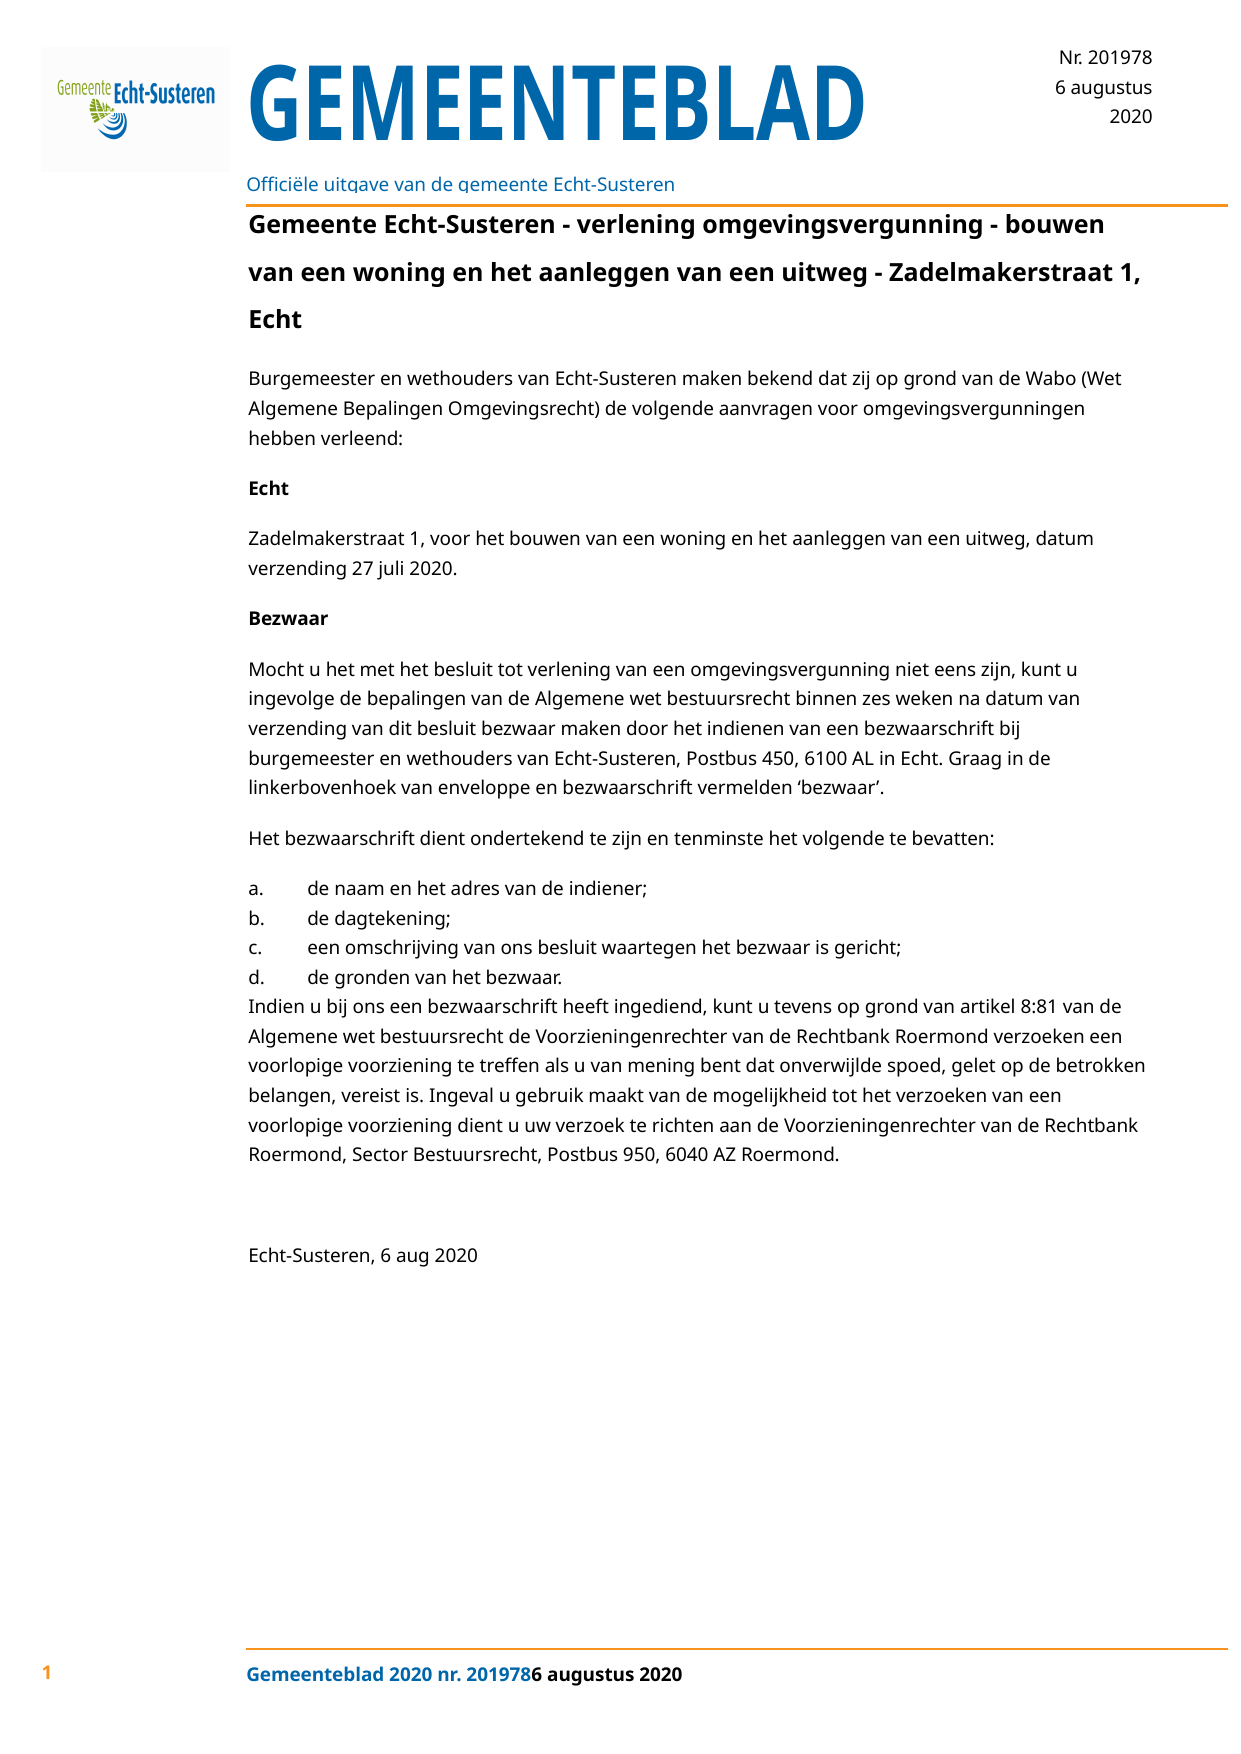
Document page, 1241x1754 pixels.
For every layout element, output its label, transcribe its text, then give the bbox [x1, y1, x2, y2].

text Mocht u het met het besluit tot verlening van een omgevingsvergunning niet eens zijn, kunt u ingevolge de bepalingen van de Algemene wet bestuursrecht binnen zes weken na datum van verzending van dit besluit bezwaar maken door het indienen van een bezwaarschrift bij burgemeester en wethouders van Echt-Susteren, Postbus 450, 6100 AL in Echt. Graag in de linkerbovenhoek van enveloppe en bezwaarschrift vermelden ‘bezwaar’. [248, 656, 1152, 800]
list de gronden van het bezwaar. [248, 964, 1152, 989]
text Bezwaar [248, 606, 1152, 631]
text Het bezwaarschrift dient ondertekend te zijn en tenminste het volgende te bevatten: [248, 825, 1152, 850]
picture [41, 47, 231, 172]
text Echt [248, 475, 1152, 501]
list de dagtekening; [248, 905, 1152, 930]
text Gemeente Echt-Susteren - verlening omgevingsvergunning - bouwen van een woning en het aanleggen van een uitweg - Zadelmakerstraat 1, Echt [248, 207, 1152, 336]
text Burgemeester en wethouders van Echt-Susteren maken bekend dat zij op grond van de Wabo (Wet Algemene Bepalingen Omgevingsrecht) de volgende aanvragen voor omgevingsvergunningen hebben verleend: [248, 366, 1152, 450]
list de naam en het adres van de indiener; [248, 875, 1152, 901]
list een omschrijving van ons besluit waartegen het bezwaar is gericht; [248, 934, 1152, 960]
text Indien u bij ons een bezwaarschrift heeft ingediend, kunt u tevens op grond van artikel 8:81 van de Algemene wet bestuursrecht de Voorzieningenrechter van de Rechtbank Roermond verzoeken een voorlopige voorziening te treffen als u van mening bent dat onverwijlde spoed, gelet op de betrokken belangen, vereist is. Ingeval u gebruik maakt van de mogelijkheid tot het verzoeken van een voorlopige voorziening dient u uw verzoek te richten aan de Voorzieningenrechter van de Rechtbank Roermond, Sector Bestuursrecht, Postbus 950, 6040 AZ Roermond. [248, 993, 1152, 1167]
text Echt-Susteren, 6 aug 2020 [248, 1242, 1152, 1268]
text Zadelmakerstraat 1, voor het bouwen van een woning en het aanleggen van een uitweg, datum verzending 27 juli 2020. [248, 526, 1152, 581]
